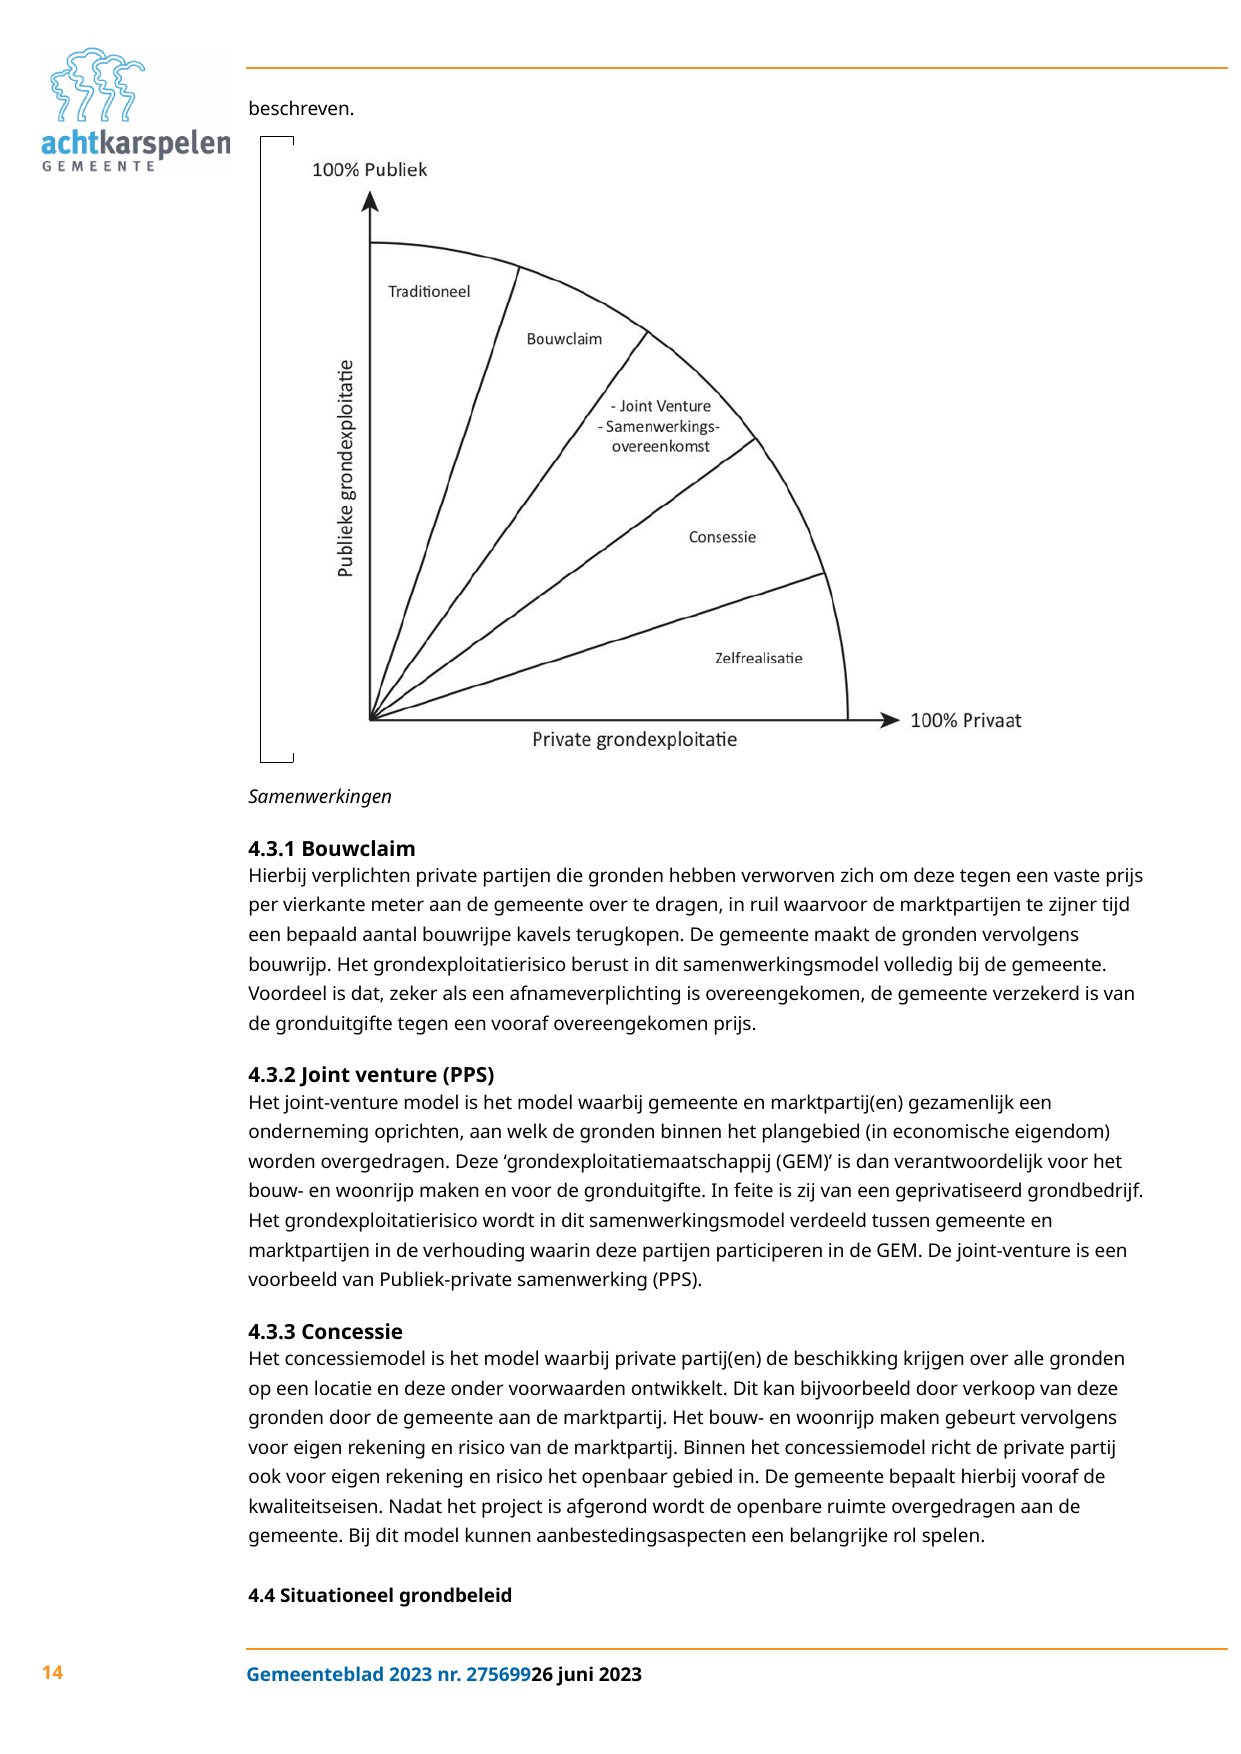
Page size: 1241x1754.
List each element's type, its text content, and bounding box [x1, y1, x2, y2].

text 4.3.2 Joint venture (PPS) [248, 1060, 1152, 1089]
picture [41, 47, 231, 172]
text Het joint-venture model is het model waarbij gemeente en marktpartij(en) gezamenlijk een onderneming oprichten, aan welk de gronden binnen het plangebied (in economische eigendom) worden overgedragen. Deze ‘grondexploitatiemaatschappij (GEM)’ is dan verantwoordelijk voor het bouw- en woonrijp maken en voor de gronduitgifte. In feite is zij van een geprivatiseerd grondbedrijf. Het grondexploitatierisico wordt in dit samenwerkingsmodel verdeeld tussen gemeente en marktpartijen in de verhouding waarin deze partijen participeren in de GEM. De joint-venture is een voorbeeld van Publiek-private samenwerking (PPS). [248, 1089, 1152, 1292]
text beschreven. [248, 95, 1152, 121]
text 4.4 Situationeel grondbeleid [248, 1582, 1152, 1608]
text Samenwerkingen [248, 783, 1152, 809]
text Hierbij verplichten private partijen die gronden hebben verworven zich om deze tegen een vaste prijs per vierkante meter aan de gemeente over te dragen, in ruil waarvoor de marktpartijen te zijner tijd een bepaald aantal bouwrijpe kavels terugkopen. De gemeente maakt de gronden vervolgens bouwrijp. Het grondexploitatierisico berust in dit samenwerkingsmodel volledig bij de gemeente. Voordeel is dat, zeker als een afnameverplichting is overeengekomen, de gemeente verzekerd is van de gronduitgifte tegen een vooraf overeengekomen prijs. [248, 862, 1152, 1036]
text 4.3.3 Concessie [248, 1317, 1152, 1345]
picture [268, 145, 1036, 753]
text Het concessiemodel is het model waarbij private partij(en) de beschikking krijgen over alle gronden op een locatie en deze onder voorwaarden ontwikkelt. Dit kan bijvoorbeeld door verkoop van deze gronden door de gemeente aan de marktpartij. Het bouw- en woonrijp maken gebeurt vervolgens voor eigen rekening en risico van de marktpartij. Binnen het concessiemodel richt de private partij ook voor eigen rekening en risico het openbaar gebied in. De gemeente bepaalt hierbij vooraf de kwaliteitseisen. Nadat het project is afgerond wordt de openbare ruimte overgedragen aan de gemeente. Bij dit model kunnen aanbestedingsaspecten een belangrijke rol spelen. [248, 1345, 1152, 1548]
text 4.3.1 Bouwclaim [248, 834, 1152, 862]
